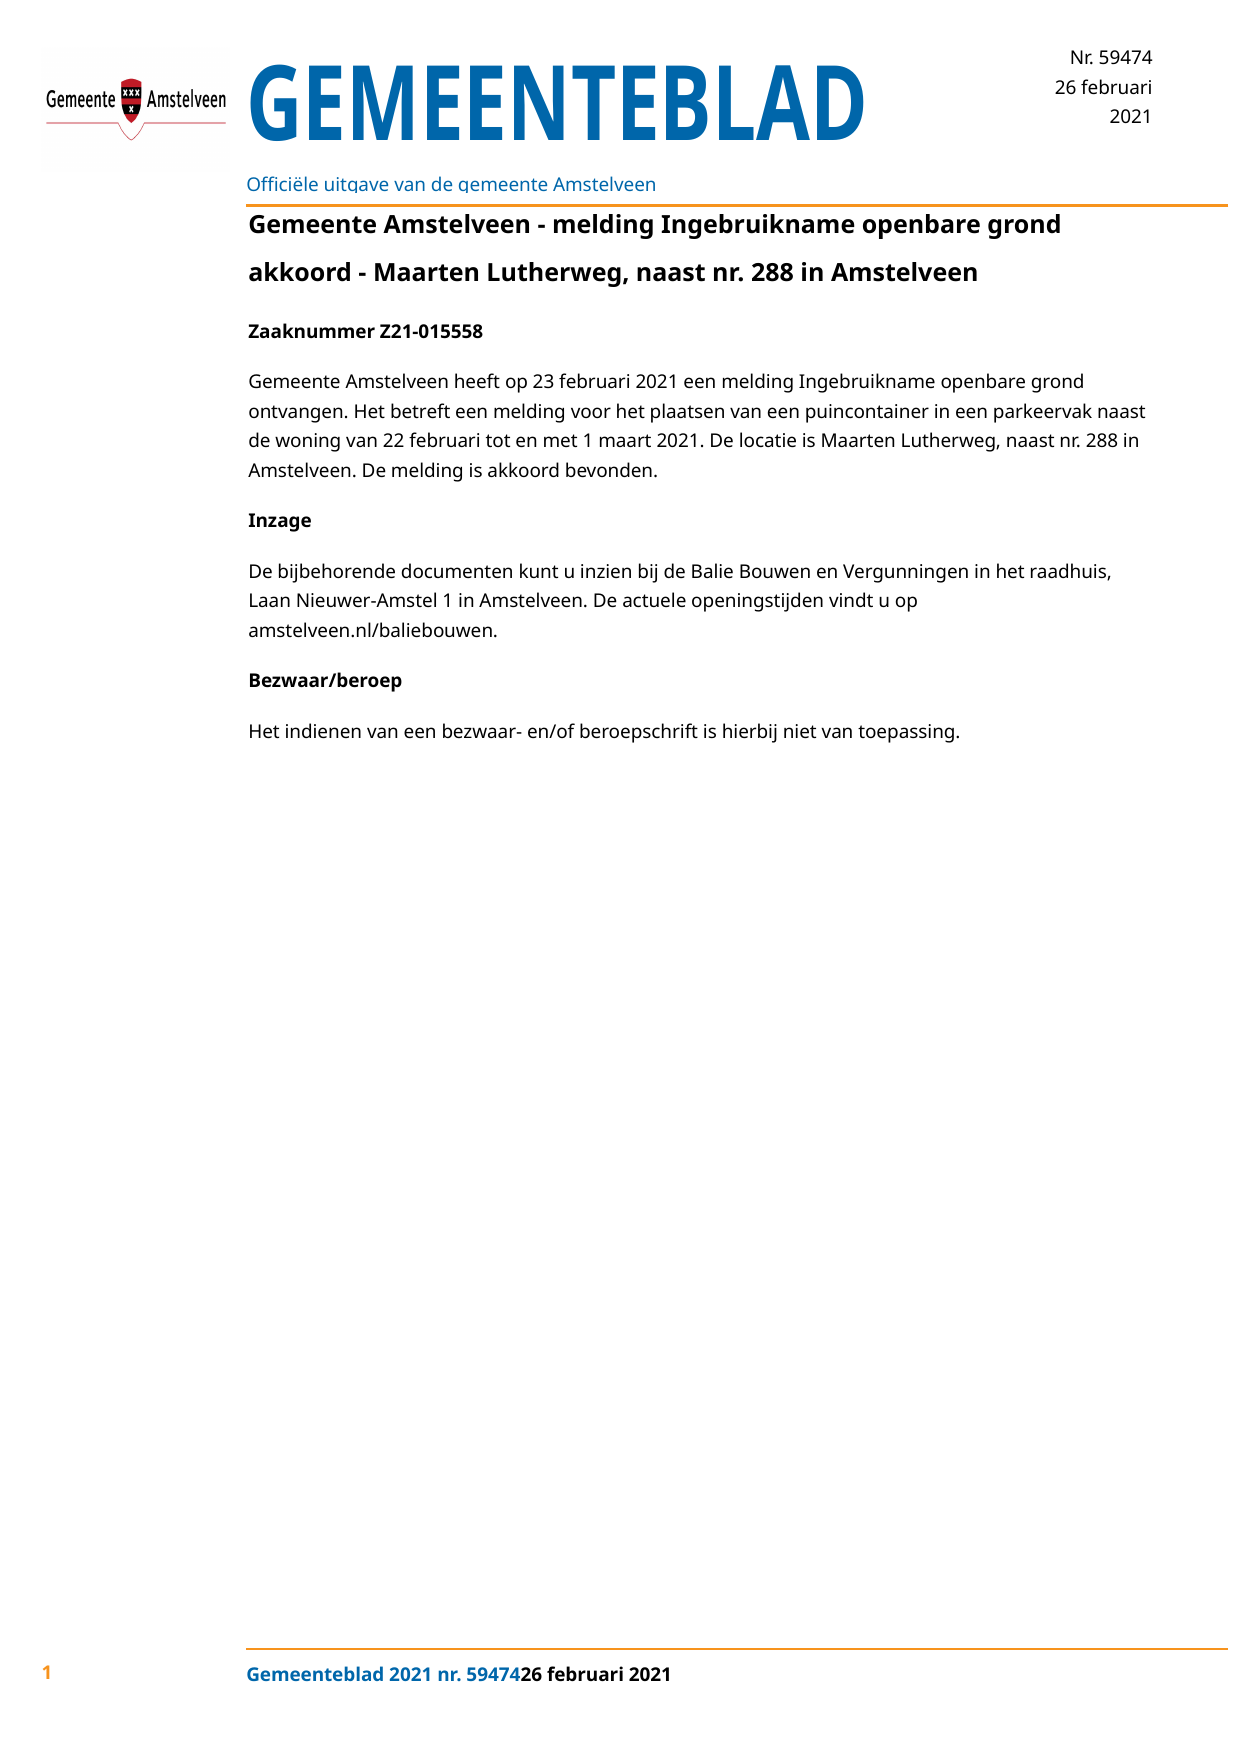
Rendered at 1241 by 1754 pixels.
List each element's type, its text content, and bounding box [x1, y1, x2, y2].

text Zaaknummer Z21-015558 [248, 318, 1152, 344]
text Bezwaar/beroep [248, 667, 1152, 693]
text Inzage [248, 507, 1152, 533]
text Het indienen van een bezwaar- en/of beroepschrift is hierbij niet van toepassing. [248, 718, 1152, 744]
picture [41, 47, 231, 172]
text De bijbehorende documenten kunt u inzien bij de Balie Bouwen en Vergunningen in het raadhuis, Laan Nieuwer-Amstel 1 in Amstelveen. De actuele openingstijden vindt u op amstelveen.nl/baliebouwen. [248, 558, 1152, 643]
text Gemeente Amstelveen heeft op 23 februari 2021 een melding Ingebruikname openbare grond ontvangen. Het betreft een melding voor het plaatsen van een puincontainer in een parkeervak naast de woning van 22 februari tot en met 1 maart 2021. De locatie is Maarten Lutherweg, naast nr. 288 in Amstelveen. De melding is akkoord bevonden. [248, 368, 1152, 483]
text Gemeente Amstelveen - melding Ingebruikname openbare grond akkoord - Maarten Lutherweg, naast nr. 288 in Amstelveen [248, 207, 1152, 288]
